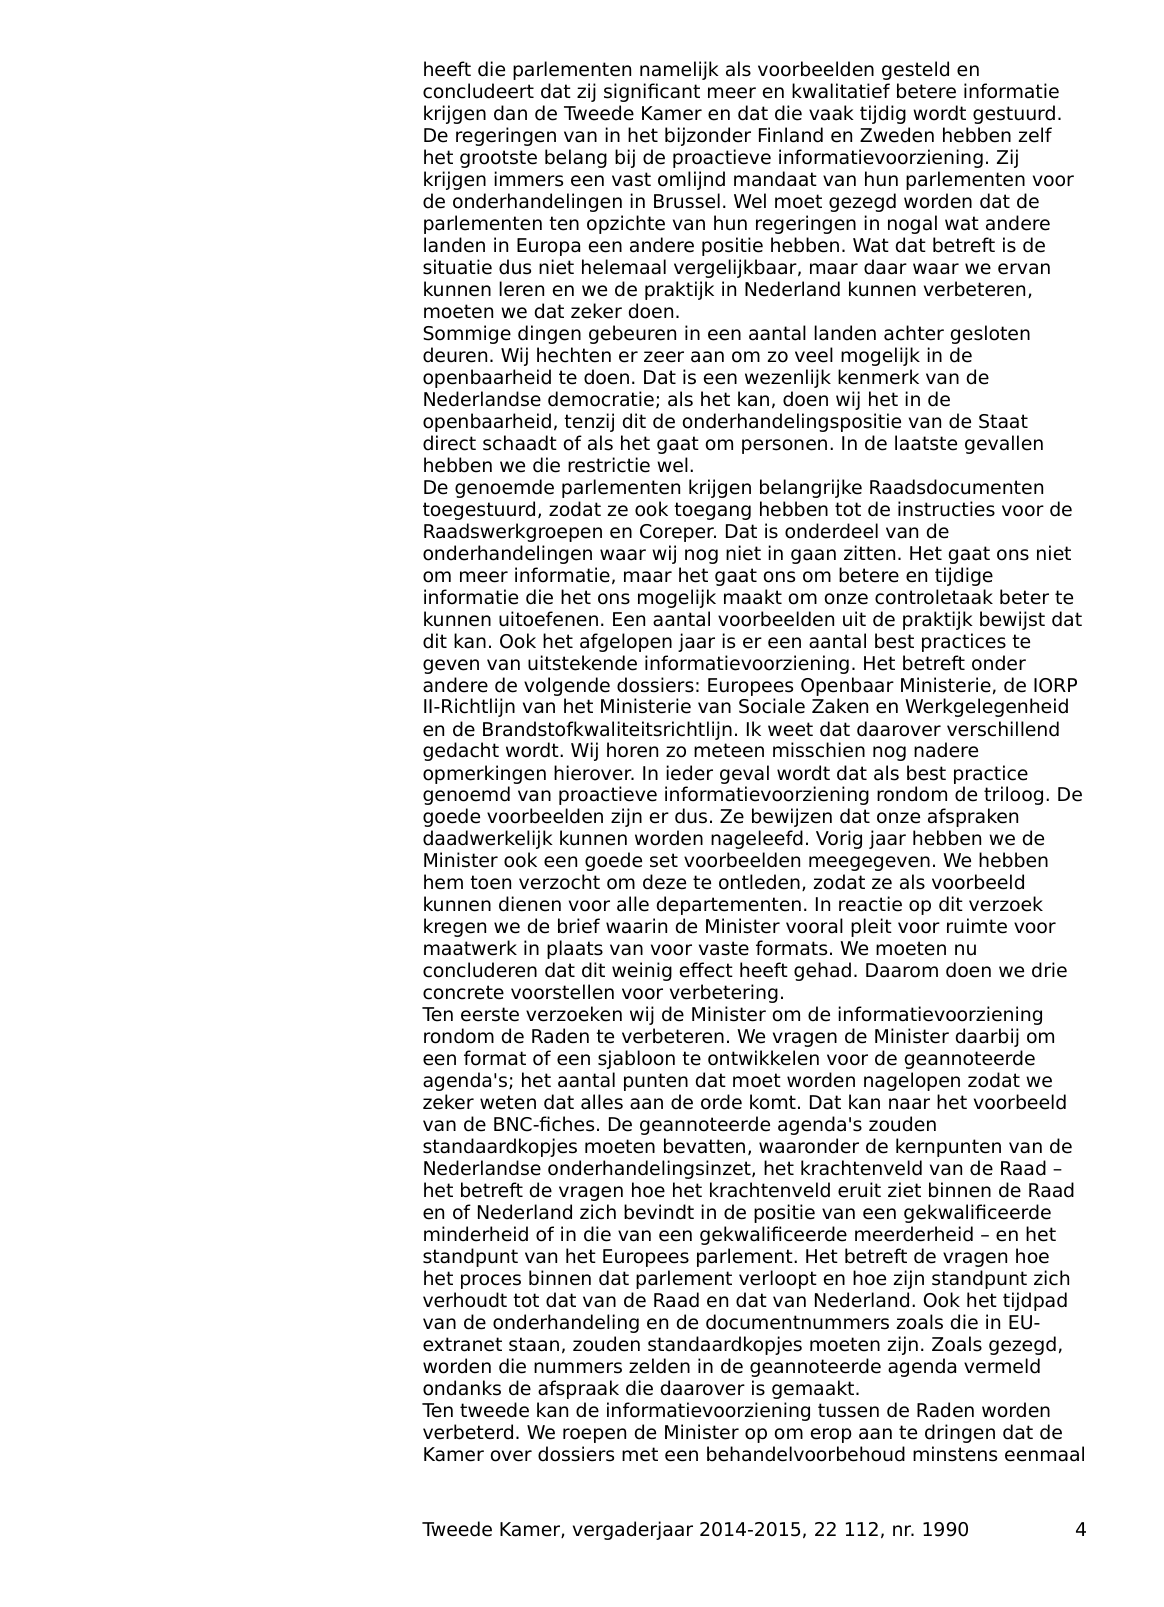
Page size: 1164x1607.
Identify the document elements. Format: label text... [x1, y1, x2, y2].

text Ten eerste verzoeken wij de Minister om de informatievoorziening rondom de Raden te verbeteren. We vragen de Minister daarbij om een format of een sjabloon te ontwikkelen voor de geannoteerde agenda's; het aantal punten dat moet worden nagelopen zodat we zeker weten dat alles aan de orde komt. Dat kan naar het voorbeeld van de BNC-fiches. De geannoteerde agenda's zouden standaardkopjes moeten bevatten, waaronder de kernpunten van de Nederlandse onderhandelingsinzet, het krachtenveld van de Raad – het betreft de vragen hoe het krachtenveld eruit ziet binnen de Raad en of Nederland zich bevindt in de positie van een gekwalificeerde minderheid of in die van een gekwalificeerde meerderheid – en het standpunt van het Europees parlement. Het betreft de vragen hoe het proces binnen dat parlement verloopt en hoe zijn standpunt zich verhoudt tot dat van de Raad en dat van Nederland. Ook het tijdpad van de onderhandeling en de documentnummers zoals die in EU-extranet staan, zouden standaardkopjes moeten zijn. Zoals gezegd, worden die nummers zelden in de geannoteerde agenda vermeld ondanks de afspraak die daarover is gemaakt. [422, 1004, 1087, 1400]
text Ten tweede kan de informatievoorziening tussen de Raden worden verbeterd. We roepen de Minister op om erop aan te dringen dat de Kamer over dossiers met een behandelvoorbehoud minstens eenmaal [422, 1400, 1087, 1466]
text De genoemde parlementen krijgen belangrijke Raadsdocumenten toegestuurd, zodat ze ook toegang hebben tot de instructies voor de Raadswerkgroepen en Coreper. Dat is onderdeel van de onderhandelingen waar wij nog niet in gaan zitten. Het gaat ons niet om meer informatie, maar het gaat ons om betere en tijdige informatie die het ons mogelijk maakt om onze controletaak beter te kunnen uitoefenen. Een aantal voorbeelden uit de praktijk bewijst dat dit kan. Ook het afgelopen jaar is er een aantal best practices te geven van uitstekende informatievoorziening. Het betreft onder andere de volgende dossiers: Europees Openbaar Ministerie, de IORP II-Richtlijn van het Ministerie van Sociale Zaken en Werkgelegenheid en de Brandstofkwaliteitsrichtlijn. Ik weet dat daarover verschillend gedacht wordt. Wij horen zo meteen misschien nog nadere opmerkingen hierover. In ieder geval wordt dat als best practice genoemd van proactieve informatievoorziening rondom de triloog. De goede voorbeelden zijn er dus. Ze bewijzen dat onze afspraken daadwerkelijk kunnen worden nageleefd. Vorig jaar hebben we de Minister ook een goede set voorbeelden meegegeven. We hebben hem toen verzocht om deze te ontleden, zodat ze als voorbeeld kunnen dienen voor alle departementen. In reactie op dit verzoek kregen we de brief waarin de Minister vooral pleit voor ruimte voor maatwerk in plaats van voor vaste formats. We moeten nu concluderen dat dit weinig effect heeft gehad. Daarom doen we drie concrete voorstellen voor verbetering. [422, 477, 1087, 1004]
text heeft die parlementen namelijk als voorbeelden gesteld en concludeert dat zij significant meer en kwalitatief betere informatie krijgen dan de Tweede Kamer en dat die vaak tijdig wordt gestuurd. De regeringen van in het bijzonder Finland en Zweden hebben zelf het grootste belang bij de proactieve informatievoorziening. Zij krijgen immers een vast omlijnd mandaat van hun parlementen voor de onderhandelingen in Brussel. Wel moet gezegd worden dat de parlementen ten opzichte van hun regeringen in nogal wat andere landen in Europa een andere positie hebben. Wat dat betreft is de situatie dus niet helemaal vergelijkbaar, maar daar waar we ervan kunnen leren en we de praktijk in Nederland kunnen verbeteren, moeten we dat zeker doen. [422, 59, 1087, 323]
text Sommige dingen gebeuren in een aantal landen achter gesloten deuren. Wij hechten er zeer aan om zo veel mogelijk in de openbaarheid te doen. Dat is een wezenlijk kenmerk van de Nederlandse democratie; als het kan, doen wij het in de openbaarheid, tenzij dit de onderhandelingspositie van de Staat direct schaadt of als het gaat om personen. In de laatste gevallen hebben we die restrictie wel. [422, 323, 1087, 477]
